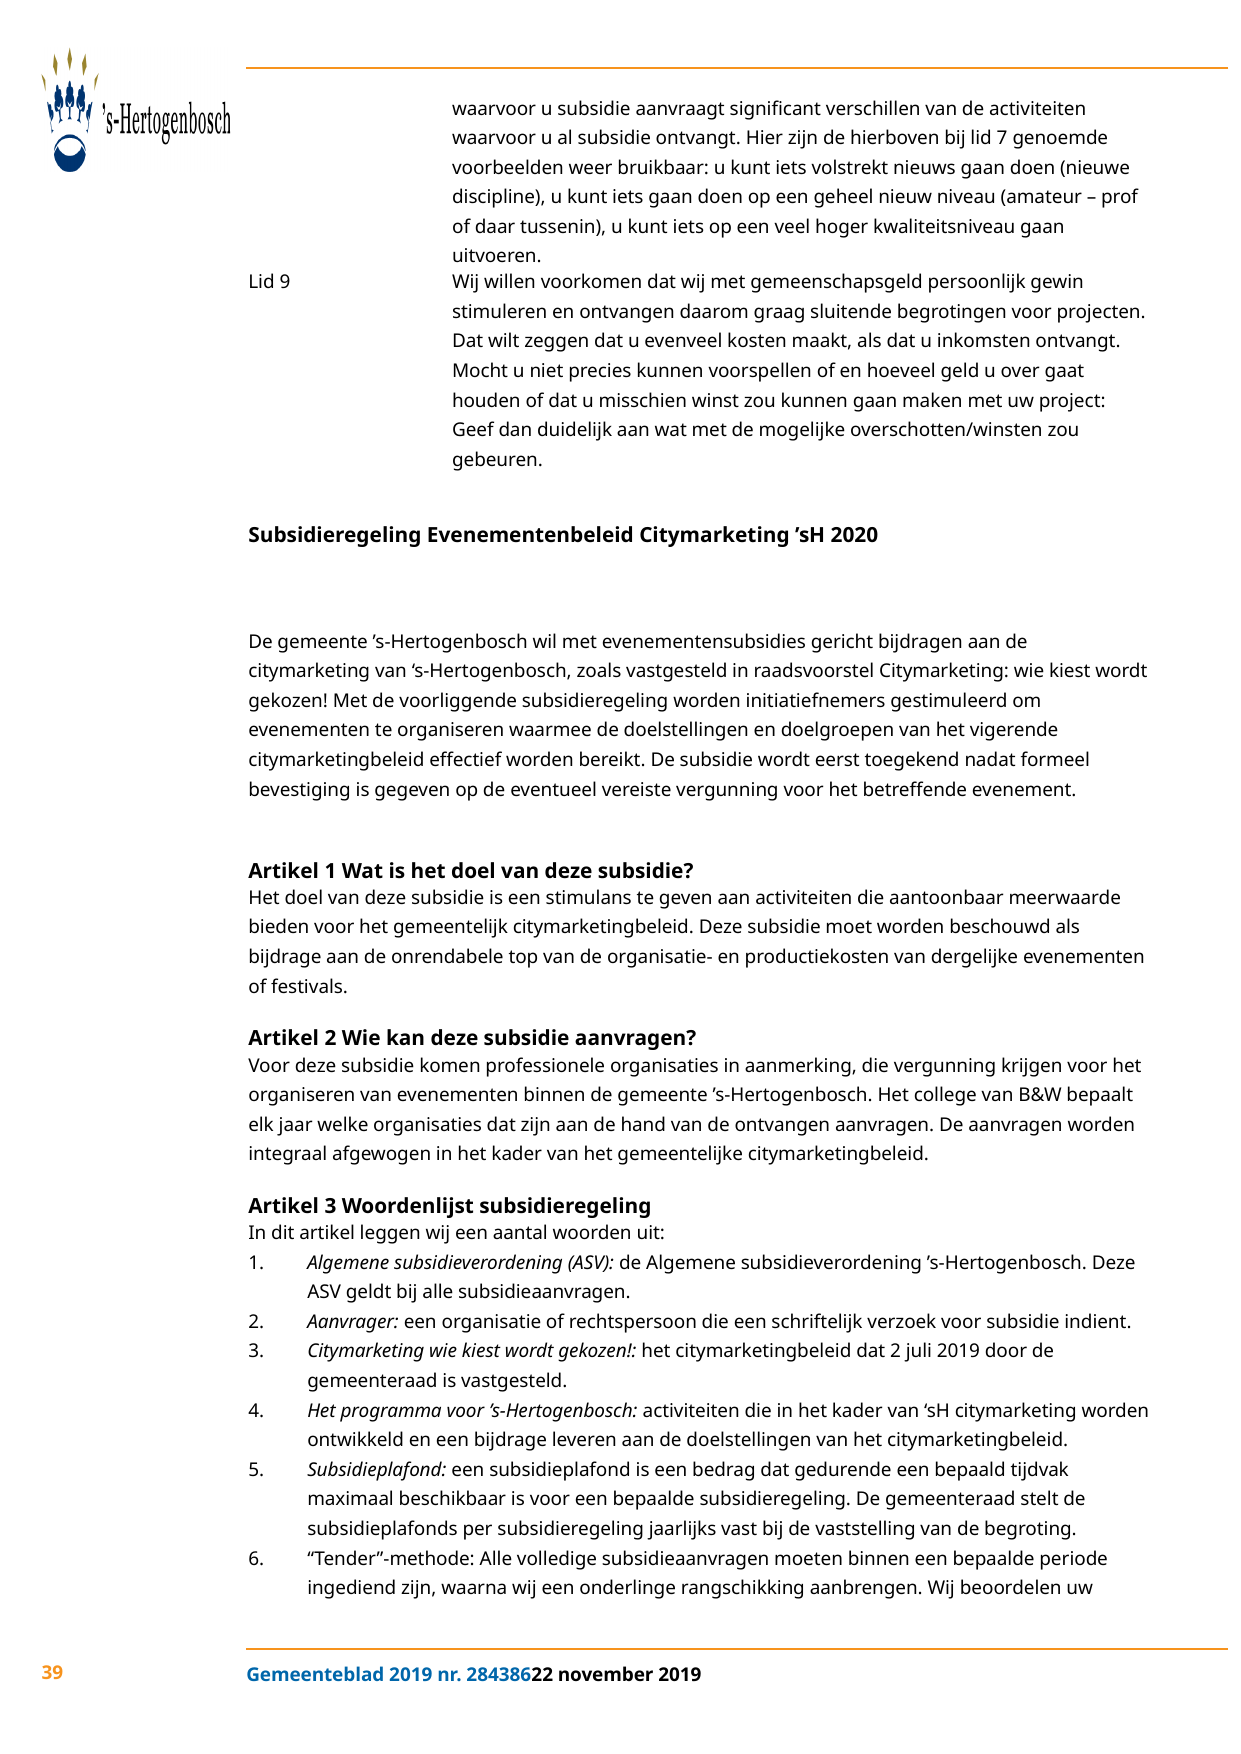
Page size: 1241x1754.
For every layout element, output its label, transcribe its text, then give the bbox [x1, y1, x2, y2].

list Algemene subsidieverordening (ASV): de Algemene subsidieverordening ’s-Hertogenbosch. Deze ASV geldt bij alle subsidieaanvragen. [248, 1249, 1152, 1304]
text Artikel 1 Wat is het doel van deze subsidie? [248, 856, 1152, 884]
picture [41, 47, 231, 172]
list Aanvrager: een organisatie of rechtspersoon die een schriftelijk verzoek voor subsidie indient. [248, 1308, 1152, 1334]
table_cell Lid 9 [248, 269, 452, 472]
text Artikel 3 Woordenlijst subsidieregeling [248, 1191, 1152, 1219]
list Het programma voor ’s-Hertogenbosch: activiteiten die in het kader van ‘sH citymarketing worden ontwikkeld en een bijdrage leveren aan de doelstellingen van het citymarketingbeleid. [248, 1397, 1152, 1452]
text Voor deze subsidie komen professionele organisaties in aanmerking, die vergunning krijgen voor het organiseren van evenementen binnen de gemeente ’s-Hertogenbosch. Het college van B&W bepaalt elk jaar welke organisaties dat zijn aan de hand van de ontvangen aanvragen. De aanvragen worden integraal afgewogen in het kader van het gemeentelijke citymarketingbeleid. [248, 1052, 1152, 1166]
text Subsidieregeling Evenementenbeleid Citymarketing ’sH 2020 [248, 521, 1152, 549]
text In dit artikel leggen wij een aantal woorden uit: [248, 1219, 1152, 1245]
list Citymarketing wie kiest wordt gekozen!: het citymarketingbeleid dat 2 juli 2019 door de gemeenteraad is vastgesteld. [248, 1338, 1152, 1393]
text Artikel 2 Wie kan deze subsidie aanvragen? [248, 1023, 1152, 1052]
list Subsidieplafond: een subsidieplafond is een bedrag dat gedurende een bepaald tijdvak maximaal beschikbaar is voor een bepaalde subsidieregeling. De gemeenteraad stelt de subsidieplafonds per subsidieregeling jaarlijks vast bij de vaststelling van de begroting. [248, 1456, 1152, 1541]
table_cell [248, 95, 452, 268]
table_cell waarvoor u subsidie aanvraagt significant verschillen van de activiteiten waarvoor u al subsidie ontvangt. Hier zijn de hierboven bij lid 7 genoemde voorbeelden weer bruikbaar: u kunt iets volstrekt nieuws gaan doen (nieuwe discipline), u kunt iets gaan doen op een geheel nieuw niveau (amateur – prof of daar tussenin), u kunt iets op een veel hoger kwaliteitsniveau gaan uitvoeren. [452, 95, 1152, 268]
text Het doel van deze subsidie is een stimulans te geven aan activiteiten die aantoonbaar meerwaarde bieden voor het gemeentelijk citymarketingbeleid. Deze subsidie moet worden beschouwd als bijdrage aan de onrendabele top van de organisatie- en productiekosten van dergelijke evenementen of festivals. [248, 884, 1152, 999]
text De gemeente ’s-Hertogenbosch wil met evenementensubsidies gericht bijdragen aan de citymarketing van ‘s-Hertogenbosch, zoals vastgesteld in raadsvoorstel Citymarketing: wie kiest wordt gekozen! Met de voorliggende subsidieregeling worden initiatiefnemers gestimuleerd om evenementen te organiseren waarmee de doelstellingen en doelgroepen van het vigerende citymarketingbeleid effectief worden bereikt. De subsidie wordt eerst toegekend nadat formeel bevestiging is gegeven op de eventueel vereiste vergunning voor het betreffende evenement. [248, 628, 1152, 801]
list “Tender”-methode: Alle volledige subsidieaanvragen moeten binnen een bepaalde periode ingediend zijn, waarna wij een onderlinge rangschikking aanbrengen. Wij beoordelen uw [248, 1545, 1152, 1600]
table_cell Wij willen voorkomen dat wij met gemeenschapsgeld persoonlijk gewin stimuleren en ontvangen daarom graag sluitende begrotingen voor projecten. Dat wilt zeggen dat u evenveel kosten maakt, als dat u inkomsten ontvangt. Mocht u niet precies kunnen voorspellen of en hoeveel geld u over gaat houden of dat u misschien winst zou kunnen gaan maken met uw project: Geef dan duidelijk aan wat met de mogelijke overschotten/winsten zou gebeuren. [452, 269, 1152, 472]
